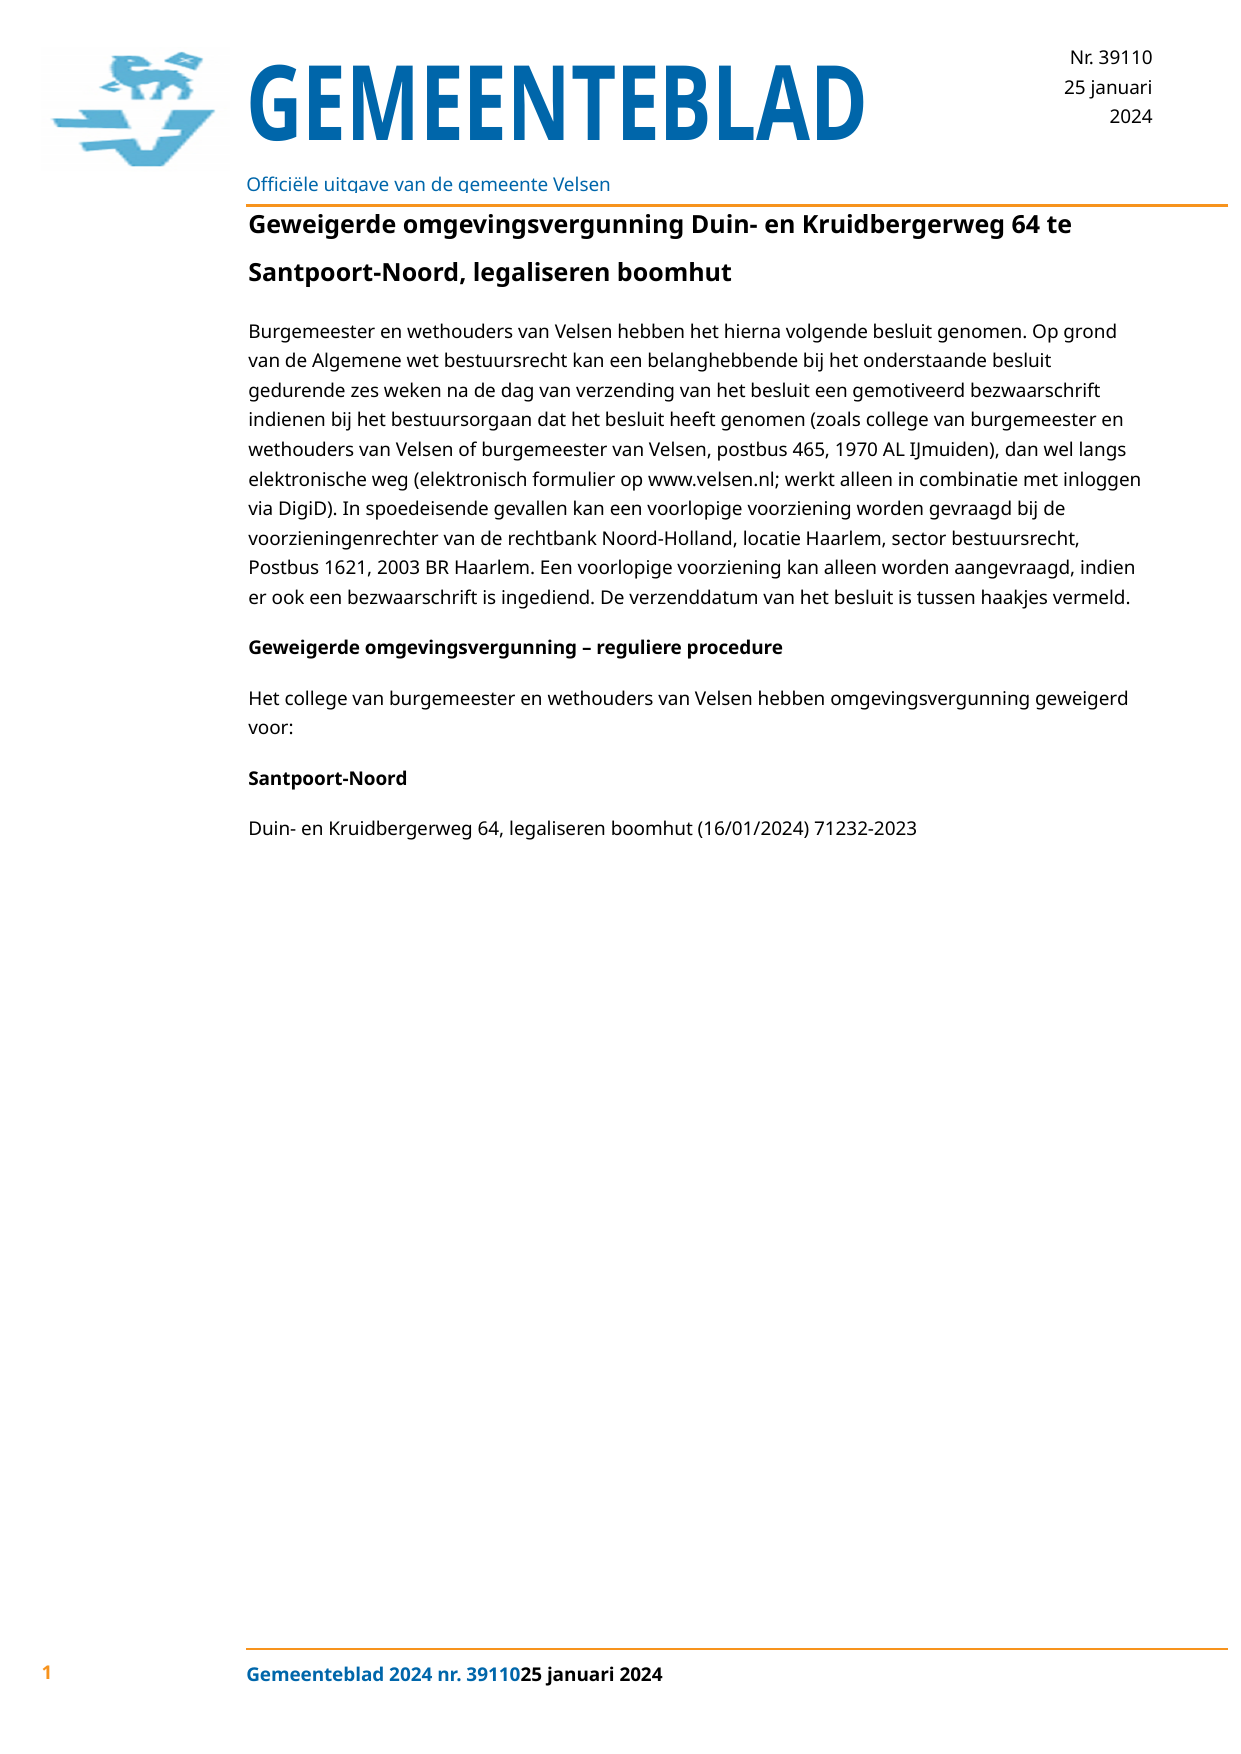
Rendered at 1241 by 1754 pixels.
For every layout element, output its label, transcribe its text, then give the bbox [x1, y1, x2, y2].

text Duin- en Kruidbergerweg 64, legaliseren boomhut (16/01/2024) 71232-2023 [248, 815, 1152, 841]
text Geweigerde omgevingsvergunning Duin- en Kruidbergerweg 64 te Santpoort-Noord, legaliseren boomhut [248, 207, 1152, 288]
text Geweigerde omgevingsvergunning – reguliere procedure [248, 634, 1152, 660]
picture [41, 47, 231, 172]
text Burgemeester en wethouders van Velsen hebben het hierna volgende besluit genomen. Op grond van de Algemene wet bestuursrecht kan een belanghebbende bij het onderstaande besluit gedurende zes weken na de dag van verzending van het besluit een gemotiveerd bezwaarschrift indienen bij het bestuursorgaan dat het besluit heeft genomen (zoals college van burgemeester en wethouders van Velsen of burgemeester van Velsen, postbus 465, 1970 AL IJmuiden), dan wel langs elektronische weg (elektronisch formulier op www.velsen.nl; werkt alleen in combinatie met inloggen via DigiD). In spoedeisende gevallen kan een voorlopige voorziening worden gevraagd bij de voorzieningenrechter van de rechtbank Noord-Holland, locatie Haarlem, sector bestuursrecht, Postbus 1621, 2003 BR Haarlem. Een voorlopige voorziening kan alleen worden aangevraagd, indien er ook een bezwaarschrift is ingediend. De verzenddatum van het besluit is tussen haakjes vermeld. [248, 318, 1152, 610]
text Santpoort-Noord [248, 765, 1152, 791]
text Het college van burgemeester en wethouders van Velsen hebben omgevingsvergunning geweigerd voor: [248, 685, 1152, 740]
